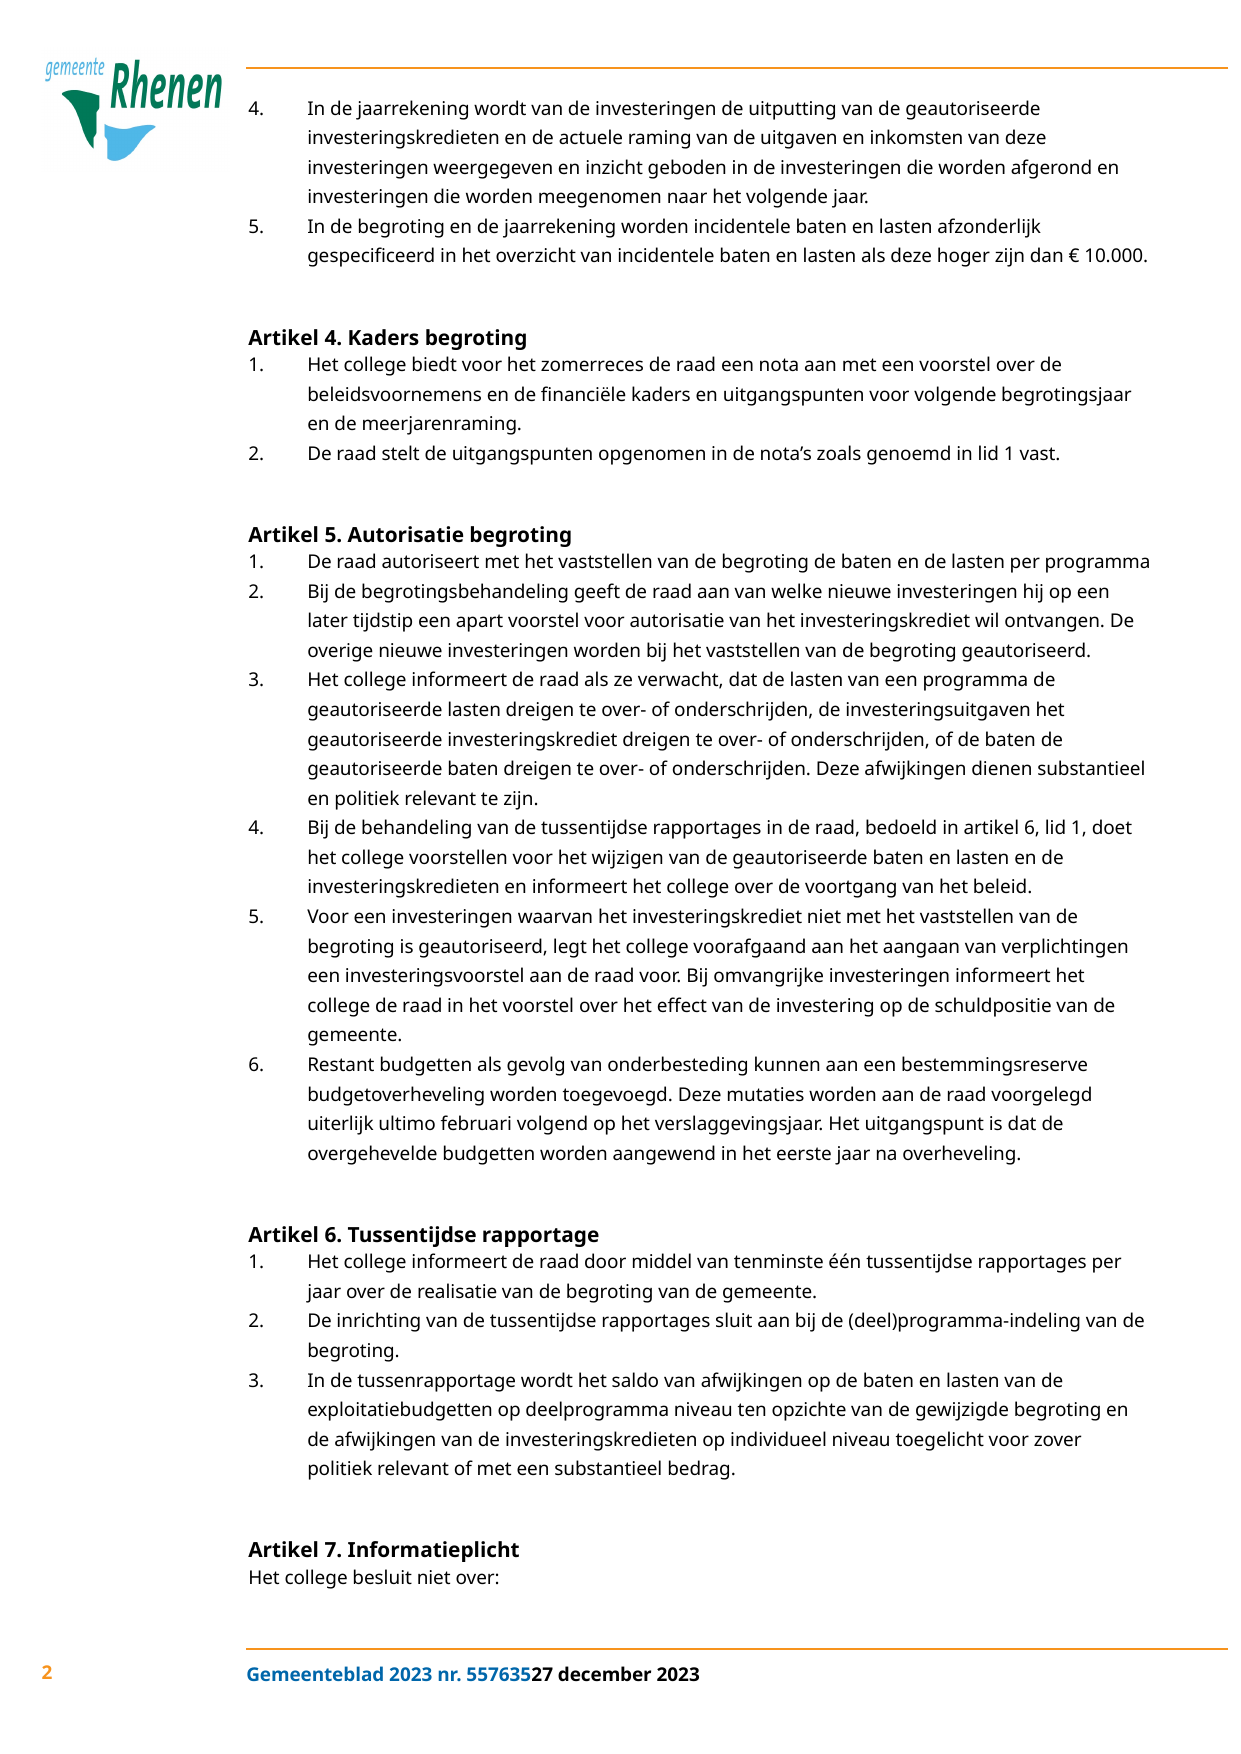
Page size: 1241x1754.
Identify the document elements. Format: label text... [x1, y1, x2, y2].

picture [41, 47, 231, 172]
list Voor een investeringen waarvan het investeringskrediet niet met het vaststellen van de begroting is geautoriseerd, legt het college voorafgaand aan het aangaan van verplichtingen een investeringsvoorstel aan de raad voor. Bij omvangrijke investeringen informeert het college de raad in het voorstel over het effect van de investering op de schuldpositie van de gemeente. [248, 903, 1152, 1047]
list Bij de begrotingsbehandeling geeft de raad aan van welke nieuwe investeringen hij op een later tijdstip een apart voorstel voor autorisatie van het investeringskrediet wil ontvangen. De overige nieuwe investeringen worden bij het vaststellen van de begroting geautoriseerd. [248, 578, 1152, 663]
list In de jaarrekening wordt van de investeringen de uitputting van de geautoriseerde investeringskredieten en de actuele raming van de uitgaven en inkomsten van deze investeringen weergegeven en inzicht geboden in de investeringen die worden afgerond en investeringen die worden meegenomen naar het volgende jaar. [248, 95, 1152, 209]
list Restant budgetten als gevolg van onderbesteding kunnen aan een bestemmingsreserve budgetoverheveling worden toegevoegd. Deze mutaties worden aan de raad voorgelegd uiterlijk ultimo februari volgend op het verslaggevingsjaar. Het uitgangspunt is dat de overgehevelde budgetten worden aangewend in het eerste jaar na overheveling. [248, 1051, 1152, 1166]
text Artikel 6. Tussentijdse rapportage [248, 1220, 1152, 1248]
list De raad stelt de uitgangspunten opgenomen in de nota’s zoals genoemd in lid 1 vast. [248, 440, 1152, 466]
text Artikel 4. Kaders begroting [248, 323, 1152, 351]
list De raad autoriseert met het vaststellen van de begroting de baten en de lasten per programma [248, 548, 1152, 574]
list Het college informeert de raad als ze verwacht, dat de lasten van een programma de geautoriseerde lasten dreigen te over- of onderschrijden, de investeringsuitgaven het geautoriseerde investeringskrediet dreigen te over- of onderschrijden, of de baten de geautoriseerde baten dreigen te over- of onderschrijden. Deze afwijkingen dienen substantieel en politiek relevant te zijn. [248, 667, 1152, 811]
list Het college informeert de raad door middel van tenminste één tussentijdse rapportages per jaar over de realisatie van de begroting van de gemeente. [248, 1248, 1152, 1304]
list Het college biedt voor het zomerreces de raad een nota aan met een voorstel over de beleidsvoornemens en de financiële kaders en uitgangspunten voor volgende begrotingsjaar en de meerjarenraming. [248, 351, 1152, 436]
text Artikel 7. Informatieplicht [248, 1536, 1152, 1564]
list Bij de behandeling van de tussentijdse rapportages in de raad, bedoeld in artikel 6, lid 1, doet het college voorstellen voor het wijzigen van de geautoriseerde baten en lasten en de investeringskredieten en informeert het college over de voortgang van het beleid. [248, 814, 1152, 899]
text Het college besluit niet over: [248, 1564, 1152, 1590]
list In de begroting en de jaarrekening worden incidentele baten en lasten afzonderlijk gespecificeerd in het overzicht van incidentele baten en lasten als deze hoger zijn dan € 10.000. [248, 213, 1152, 268]
list De inrichting van de tussentijdse rapportages sluit aan bij de (deel)programma-indeling van de begroting. [248, 1308, 1152, 1363]
text Artikel 5. Autorisatie begroting [248, 520, 1152, 548]
list In de tussenrapportage wordt het saldo van afwijkingen op de baten en lasten van de exploitatiebudgetten op deelprogramma niveau ten opzichte van de gewijzigde begroting en de afwijkingen van de investeringskredieten op individueel niveau toegelicht voor zover politiek relevant of met een substantieel bedrag. [248, 1367, 1152, 1481]
